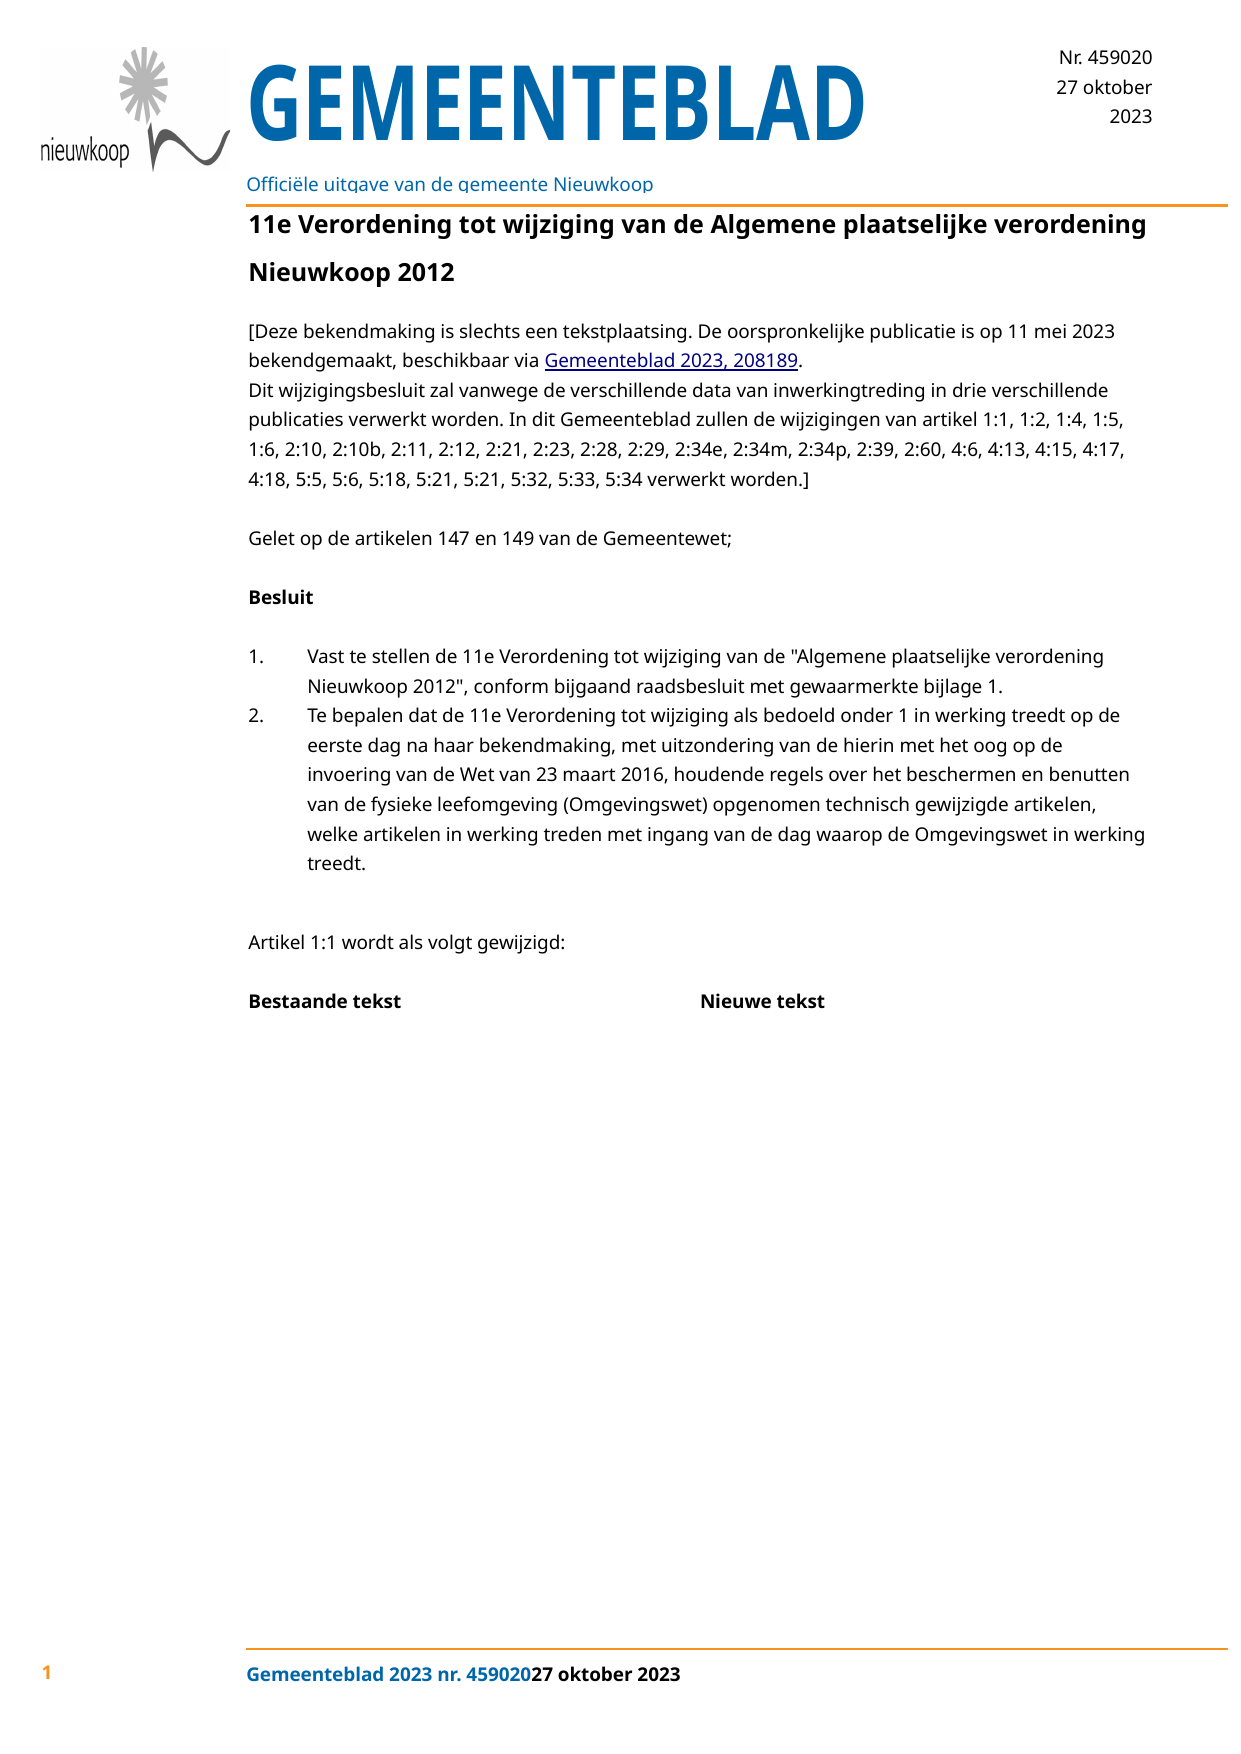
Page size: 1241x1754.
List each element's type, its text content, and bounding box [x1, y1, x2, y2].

text 11e Verordening tot wijziging van de Algemene plaatselijke verordening Nieuwkoop 2012 [248, 207, 1152, 288]
picture [41, 47, 231, 172]
list Vast te stellen de 11e Verordening tot wijziging van de "Algemene plaatselijke verordening Nieuwkoop 2012", conform bijgaand raadsbesluit met gewaarmerkte bijlage 1. [248, 643, 1152, 699]
text Artikel 1:1 wordt als volgt gewijzigd: [248, 929, 1152, 955]
text [Deze bekendmaking is slechts een tekstplaatsing. De oorspronkelijke publicatie is op 11 mei 2023 bekendgemaakt, beschikbaar via Gemeenteblad 2023, 208189. [248, 318, 1152, 373]
text Gelet op de artikelen 147 en 149 van de Gemeentewet; [248, 525, 1152, 551]
text Dit wijzigingsbesluit zal vanwege de verschillende data van inwerkingtreding in drie verschillende publicaties verwerkt worden. In dit Gemeenteblad zullen de wijzigingen van artikel 1:1, 1:2, 1:4, 1:5, 1:6, 2:10, 2:10b, 2:11, 2:12, 2:21, 2:23, 2:28, 2:29, 2:34e, 2:34m, 2:34p, 2:39, 2:60, 4:6, 4:13, 4:15, 4:17, 4:18, 5:5, 5:6, 5:18, 5:21, 5:21, 5:32, 5:33, 5:34 verwerkt worden.] [248, 377, 1152, 492]
text Besluit [248, 584, 1152, 610]
table_header Bestaande tekst [248, 989, 700, 1014]
list Te bepalen dat de 11e Verordening tot wijziging als bedoeld onder 1 in werking treedt op de eerste dag na haar bekendmaking, met uitzondering van de hierin met het oog op de invoering van de Wet van 23 maart 2016, houdende regels over het beschermen en benutten van de fysieke leefomgeving (Omgevingswet) opgenomen technisch gewijzigde artikelen, welke artikelen in werking treden met ingang van de dag waarop de Omgevingswet in werking treedt. [248, 702, 1152, 876]
table_header Nieuwe tekst [700, 989, 1152, 1014]
